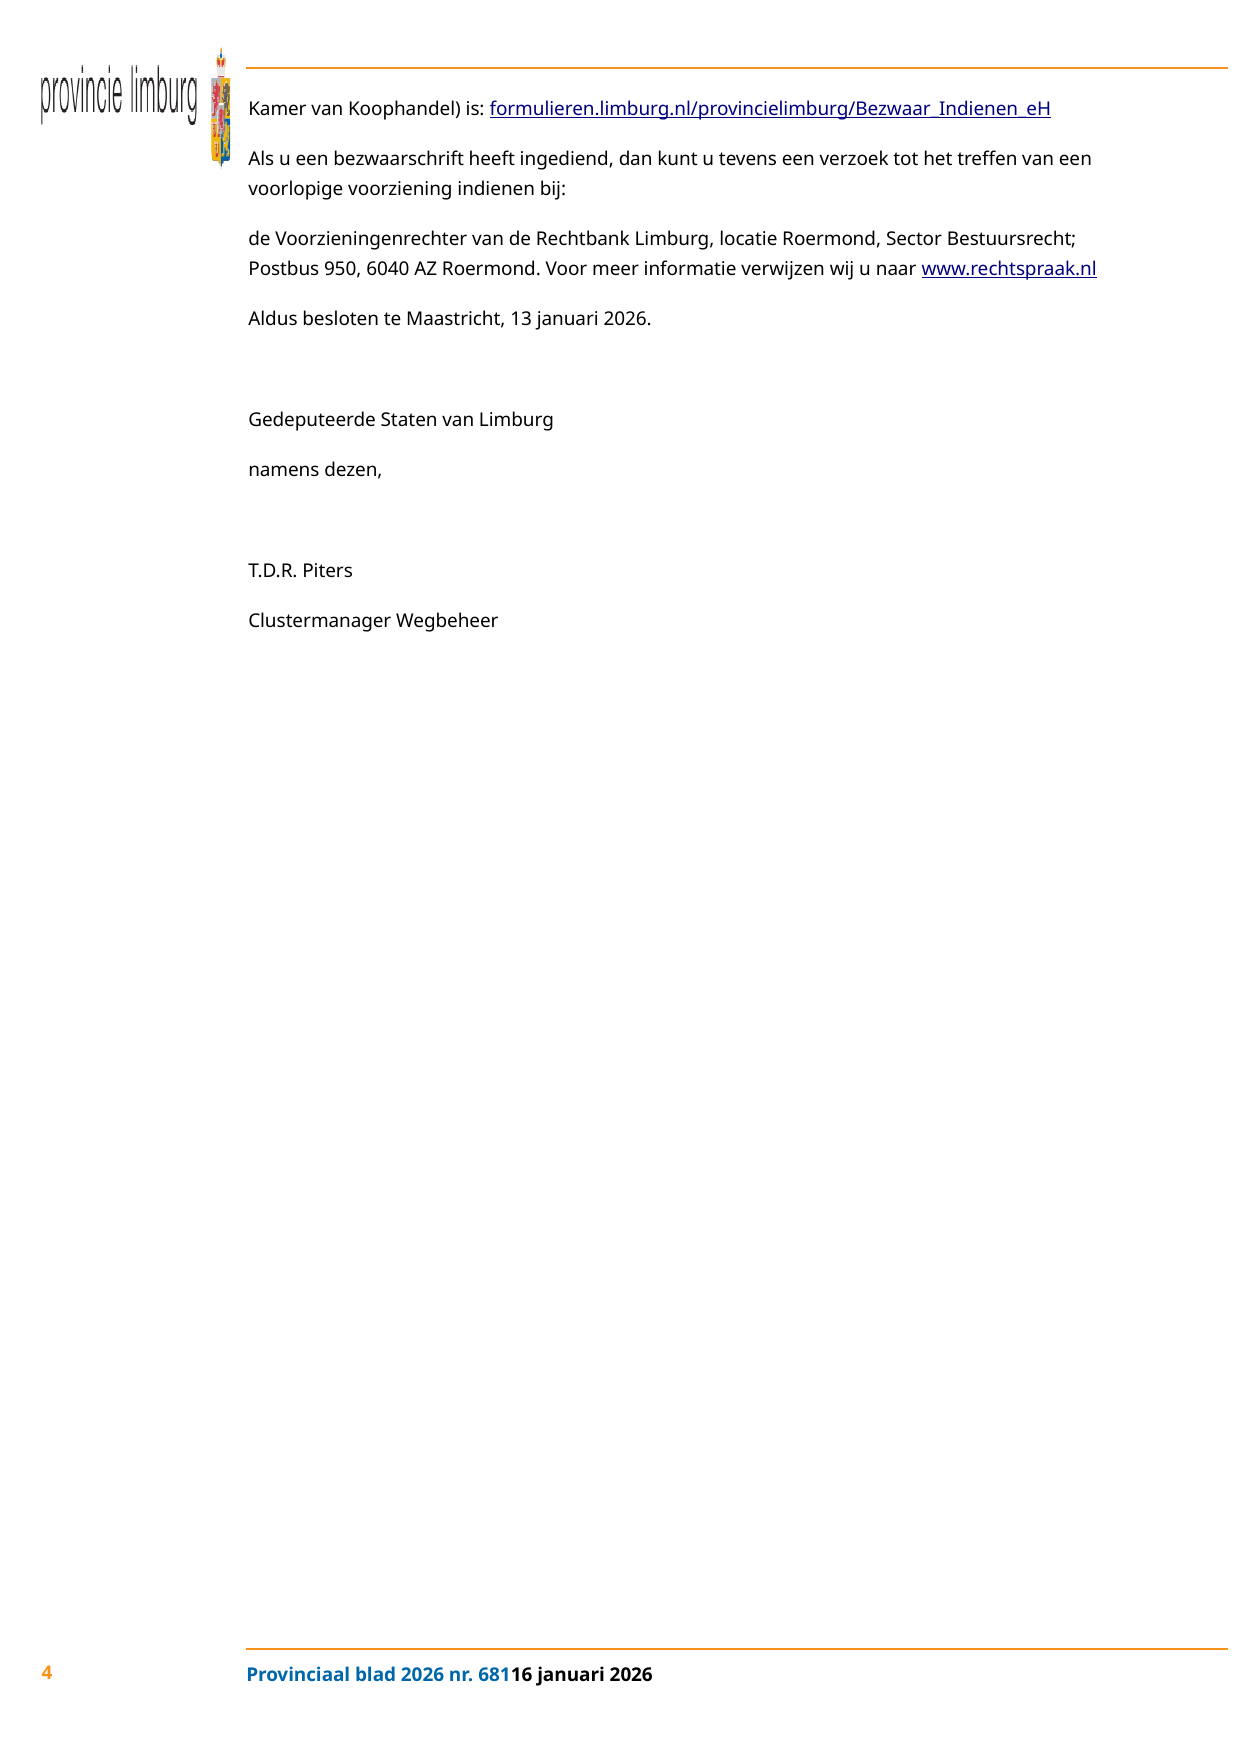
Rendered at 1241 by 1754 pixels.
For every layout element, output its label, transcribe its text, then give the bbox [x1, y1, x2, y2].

text T.D.R. Piters [248, 557, 1152, 583]
picture [41, 47, 231, 172]
text Clustermanager Wegbeheer [248, 608, 1152, 633]
text Aldus besloten te Maastricht, 13 januari 2026. [248, 305, 1152, 331]
text Gedeputeerde Staten van Limburg [248, 406, 1152, 432]
text Als u een bezwaarschrift heeft ingediend, dan kunt u tevens een verzoek tot het treffen van een voorlopige voorziening indienen bij: [248, 145, 1152, 201]
text namens dezen, [248, 456, 1152, 482]
text Kamer van Koophandel) is: formulieren.limburg.nl/provincielimburg/Bezwaar_Indienen_eH [248, 95, 1152, 121]
text de Voorzieningenrechter van de Rechtbank Limburg, locatie Roermond, Sector Bestuursrecht; Postbus 950, 6040 AZ Roermond. Voor meer informatie verwijzen wij u naar www.rechtspraak.nl [248, 225, 1152, 281]
text ​ [248, 658, 1152, 684]
text ​ [248, 708, 1152, 734]
